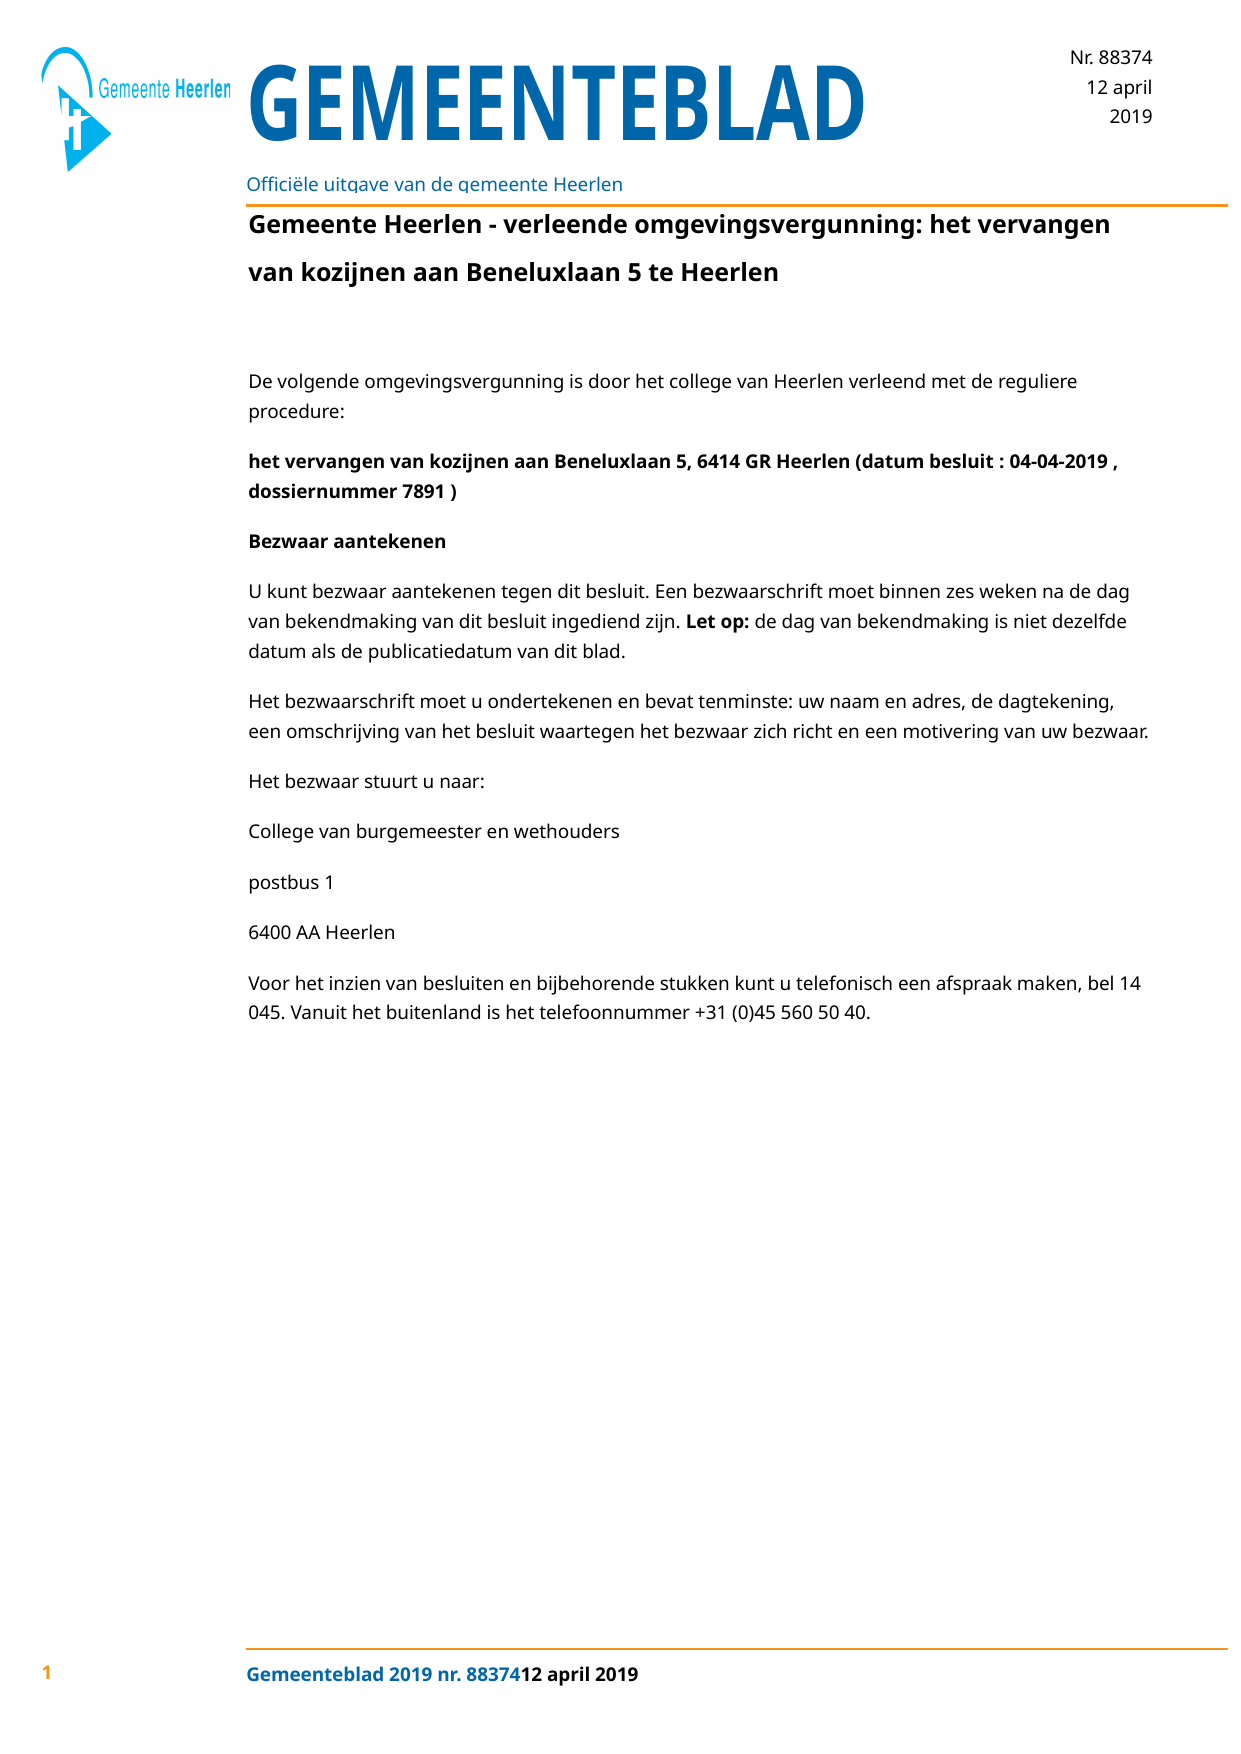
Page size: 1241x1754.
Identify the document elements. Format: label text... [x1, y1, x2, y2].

text De volgende omgevingsvergunning is door het college van Heerlen verleend met de reguliere procedure: [248, 368, 1152, 424]
text het vervangen van kozijnen aan Beneluxlaan 5, 6414 GR Heerlen (datum besluit : 04-04-2019 , dossiernummer 7891 ) [248, 448, 1152, 504]
picture [41, 47, 231, 172]
text Gemeente Heerlen - verleende omgevingsvergunning: het vervangen van kozijnen aan Beneluxlaan 5 te Heerlen [248, 207, 1152, 288]
text Het bezwaar stuurt u naar: [248, 768, 1152, 794]
text Voor het inzien van besluiten en bijbehorende stukken kunt u telefonisch een afspraak maken, bel 14 045. Vanuit het buitenland is het telefoonnummer +31 (0)45 560 50 40. [248, 970, 1152, 1025]
text College van burgemeester en wethouders [248, 819, 1152, 844]
text Bezwaar aantekenen [248, 528, 1152, 554]
text postbus 1 [248, 869, 1152, 895]
picture [41, 47, 58, 70]
text Het bezwaarschrift moet u ondertekenen en bevat tenminste: uw naam en adres, de dagtekening, een omschrijving van het besluit waartegen het bezwaar zich richt en een motivering van uw bezwaar. [248, 688, 1152, 744]
text 6400 AA Heerlen [248, 919, 1152, 945]
text U kunt bezwaar aantekenen tegen dit besluit. Een bezwaarschrift moet binnen zes weken na de dag van bekendmaking van dit besluit ingediend zijn. Let op: de dag van bekendmaking is niet dezelfde datum als de publicatiedatum van dit blad. [248, 579, 1152, 664]
